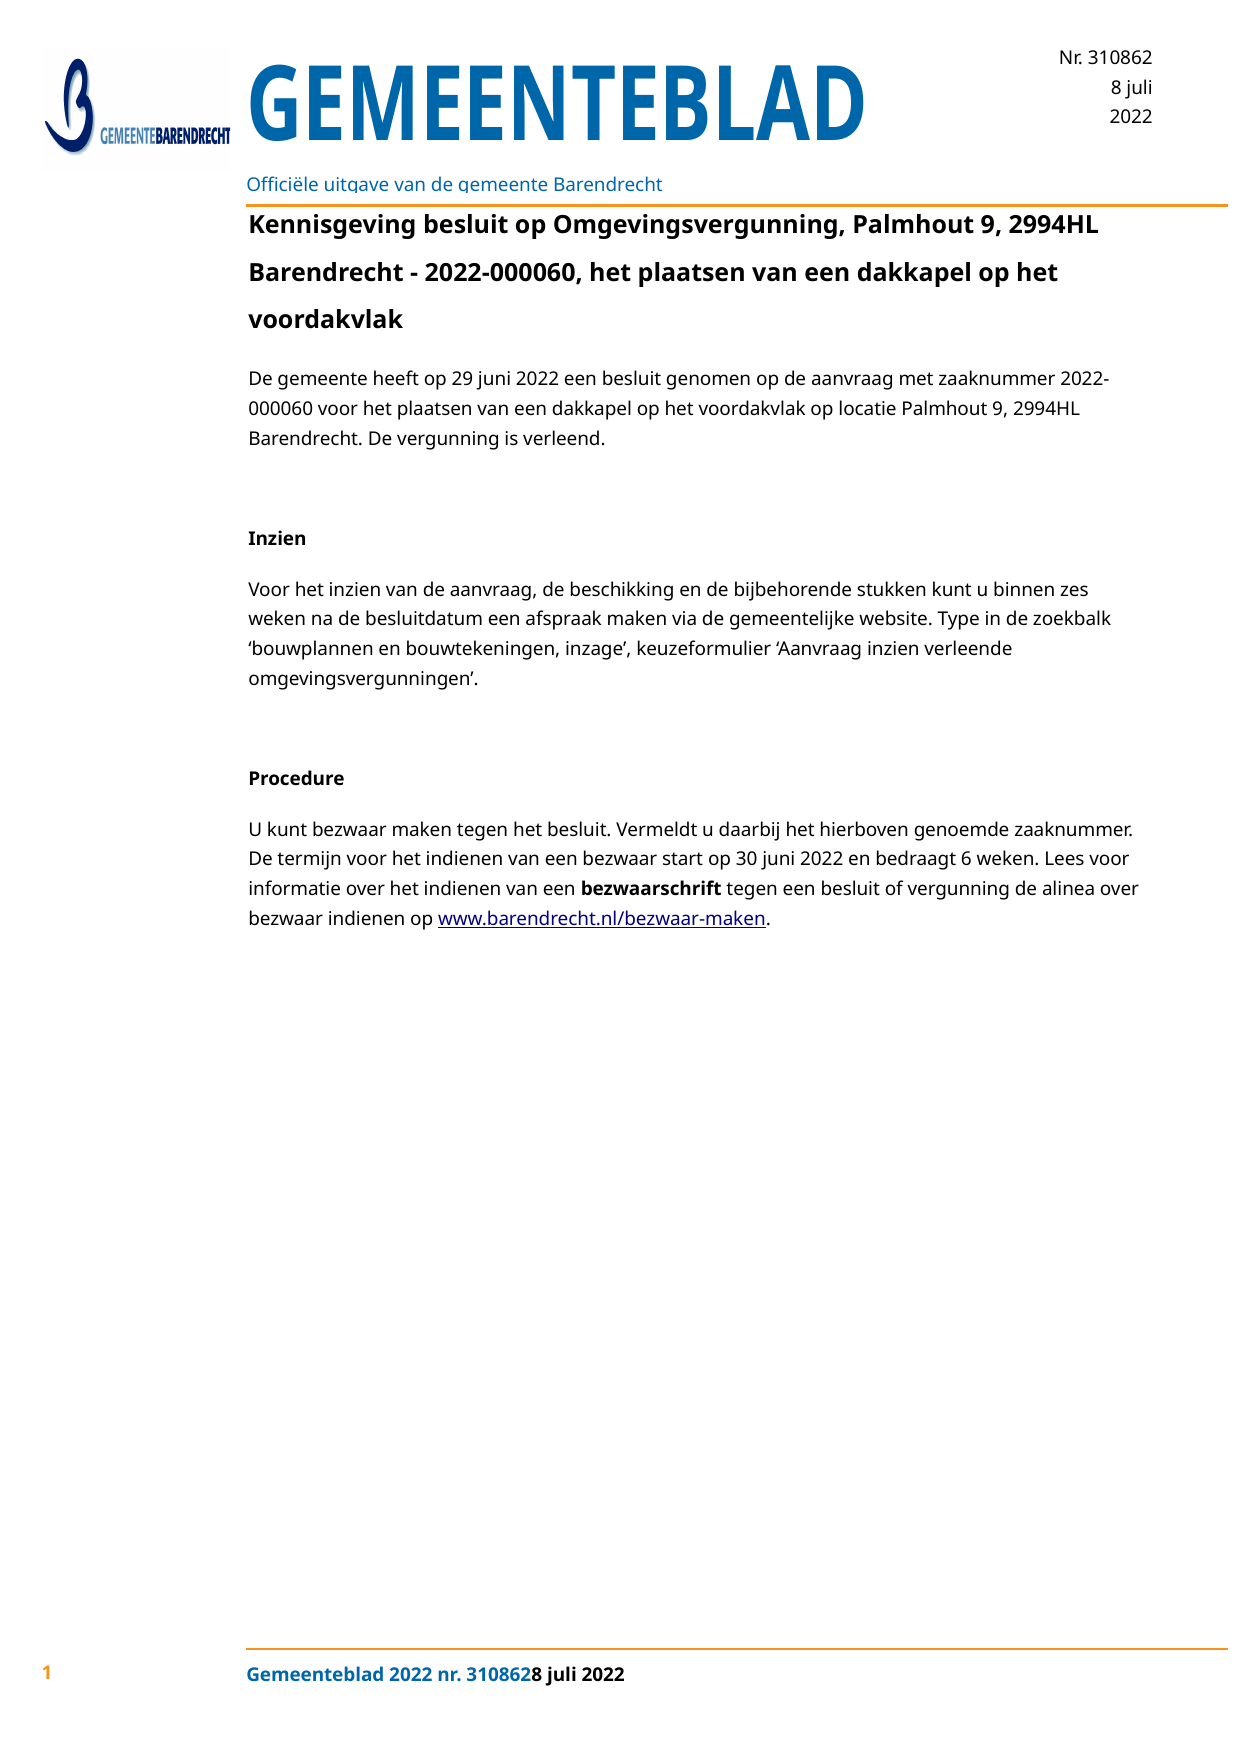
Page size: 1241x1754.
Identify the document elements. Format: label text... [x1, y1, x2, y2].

picture [41, 47, 231, 172]
text Procedure [248, 766, 1152, 791]
text Inzien [248, 526, 1152, 551]
text U kunt bezwaar maken tegen het besluit. Vermeldt u daarbij het hierboven genoemde zaaknummer. De termijn voor het indienen van een bezwaar start op 30 juni 2022 en bedraagt 6 weken. Lees voor informatie over het indienen van een bezwaarschrift tegen een besluit of vergunning de alinea over bezwaar indienen op www.barendrecht.nl/bezwaar-maken. [248, 816, 1152, 930]
text Kennisgeving besluit op Omgevingsvergunning, Palmhout 9, 2994HL Barendrecht - 2022-000060, het plaatsen van een dakkapel op het voordakvlak [248, 207, 1152, 336]
text Voor het inzien van de aanvraag, de beschikking en de bijbehorende stukken kunt u binnen zes weken na de besluitdatum een afspraak maken via de gemeentelijke website. Type in de zoekbalk ‘bouwplannen en bouwtekeningen, inzage’, keuzeformulier ‘Aanvraag inzien verleende omgevingsvergunningen’. [248, 576, 1152, 690]
text De gemeente heeft op 29 juni 2022 een besluit genomen op de aanvraag met zaaknummer 2022-000060 voor het plaatsen van een dakkapel op het voordakvlak op locatie Palmhout 9, 2994HL Barendrecht. De vergunning is verleend. [248, 366, 1152, 450]
